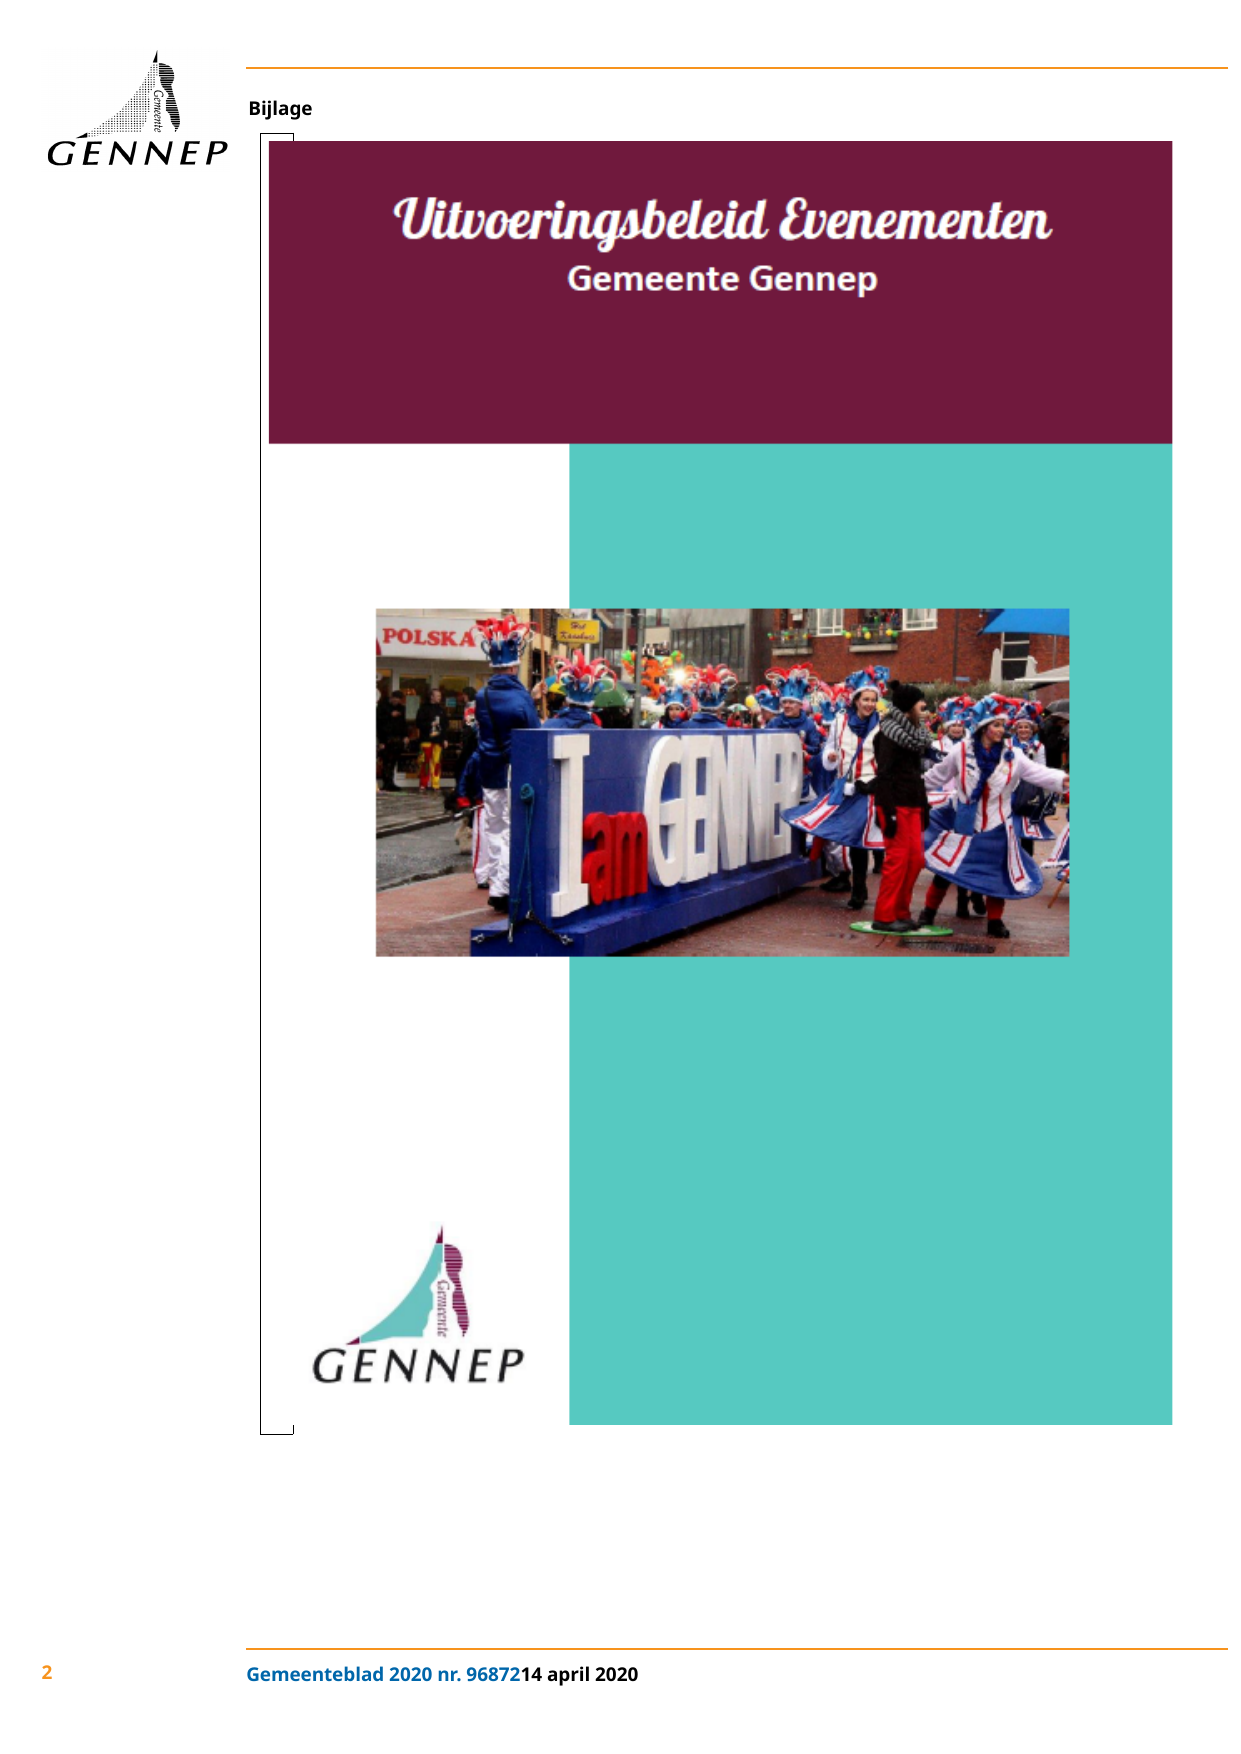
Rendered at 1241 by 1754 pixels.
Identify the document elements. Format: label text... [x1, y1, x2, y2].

text Bijlage [248, 95, 1152, 121]
picture [41, 47, 231, 172]
picture [268, 141, 1173, 1425]
